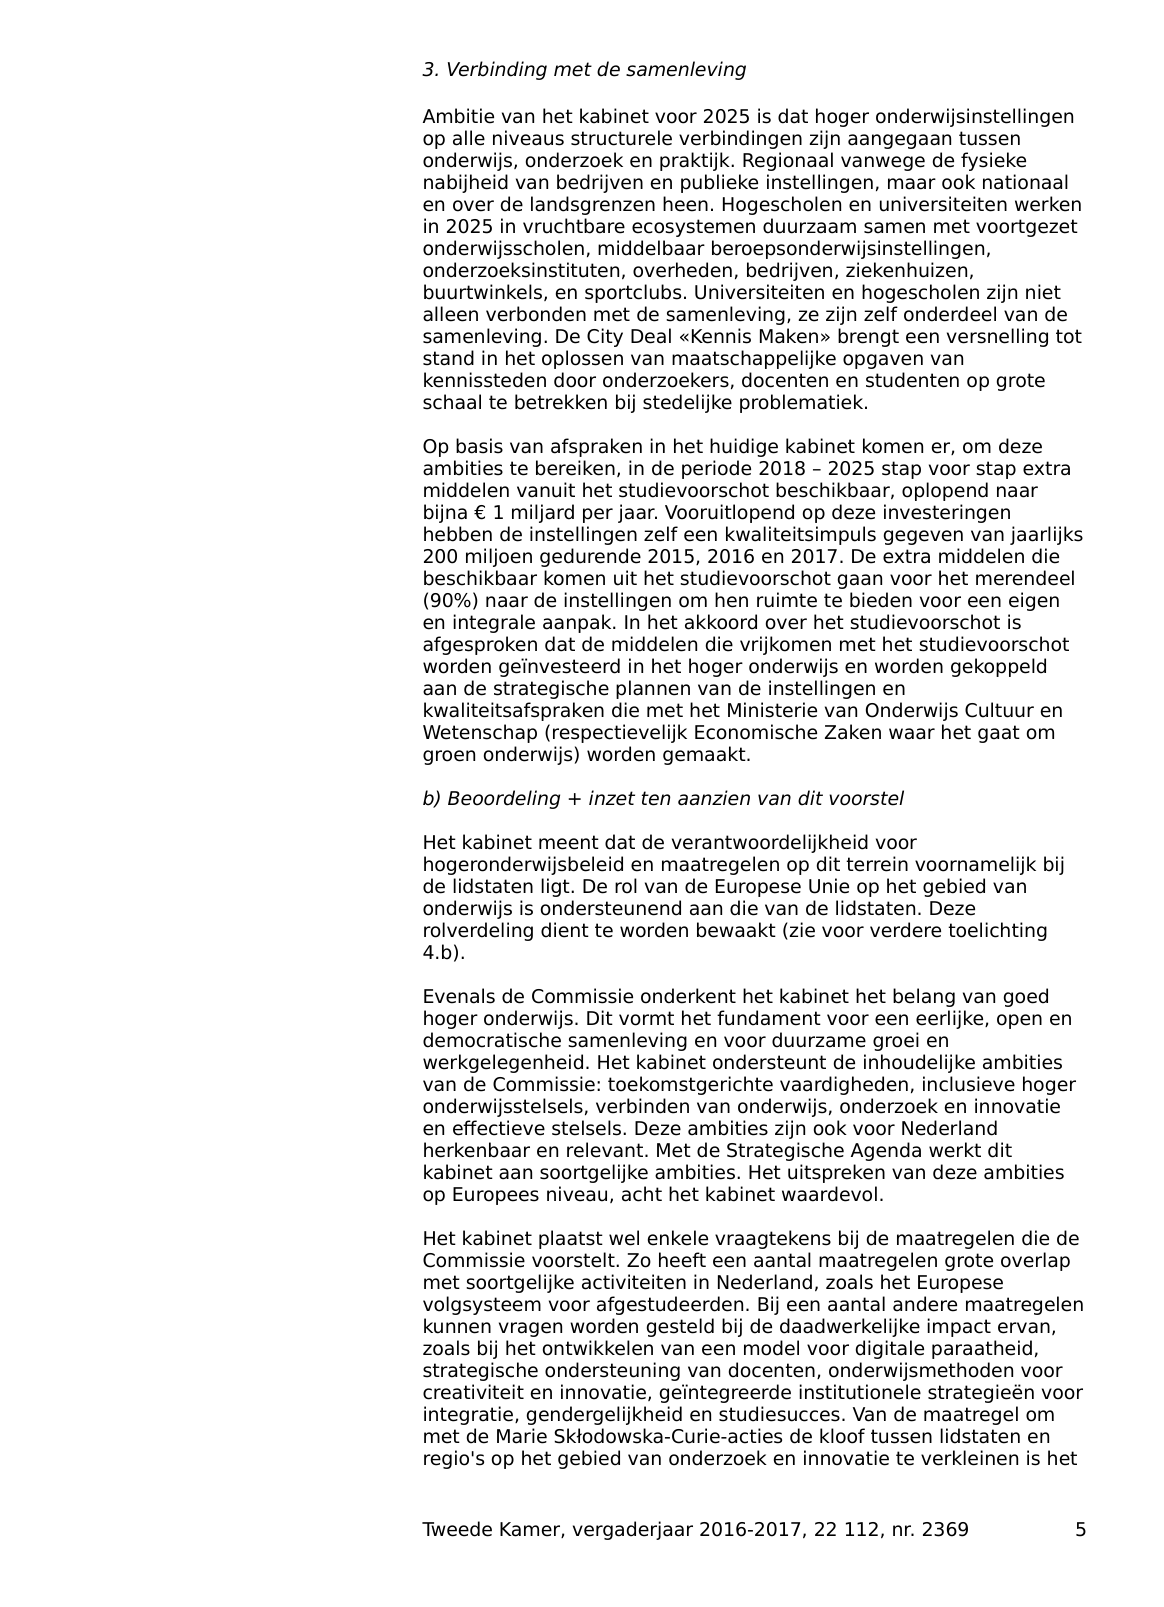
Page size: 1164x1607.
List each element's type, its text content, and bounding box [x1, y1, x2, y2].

subtitle 3. Verbinding met de samenleving [422, 59, 1087, 81]
text Het kabinet plaatst wel enkele vraagtekens bij de maatregelen die de Commissie voorstelt. Zo heeft een aantal maatregelen grote overlap met soortgelijke activiteiten in Nederland, zoals het Europese volgsysteem voor afgestudeerden. Bij een aantal andere maatregelen kunnen vragen worden gesteld bij de daadwerkelijke impact ervan, zoals bij het ontwikkelen van een model voor digitale paraatheid, strategische ondersteuning van docenten, onderwijsmethoden voor creativiteit en innovatie, geïntegreerde institutionele strategieën voor integratie, gendergelijkheid en studiesucces. Van de maatregel om met de Marie Skłodowska-Curie-acties de kloof tussen lidstaten en regio's op het gebied van onderzoek en innovatie te verkleinen is het [422, 1228, 1087, 1470]
text Evenals de Commissie onderkent het kabinet het belang van goed hoger onderwijs. Dit vormt het fundament voor een eerlijke, open en democratische samenleving en voor duurzame groei en werkgelegenheid. Het kabinet ondersteunt de inhoudelijke ambities van de Commissie: toekomstgerichte vaardigheden, inclusieve hoger onderwijsstelsels, verbinden van onderwijs, onderzoek en innovatie en effectieve stelsels. Deze ambities zijn ook voor Nederland herkenbaar en relevant. Met de Strategische Agenda werkt dit kabinet aan soortgelijke ambities. Het uitspreken van deze ambities op Europees niveau, acht het kabinet waardevol. [422, 986, 1087, 1206]
text Op basis van afspraken in het huidige kabinet komen er, om deze ambities te bereiken, in de periode 2018 – 2025 stap voor stap extra middelen vanuit het studievoorschot beschikbaar, oplopend naar bijna € 1 miljard per jaar. Vooruitlopend op deze investeringen hebben de instellingen zelf een kwaliteitsimpuls gegeven van jaarlijks 200 miljoen gedurende 2015, 2016 en 2017. De extra middelen die beschikbaar komen uit het studievoorschot gaan voor het merendeel (90%) naar de instellingen om hen ruimte te bieden voor een eigen en integrale aanpak. In het akkoord over het studievoorschot is afgesproken dat de middelen die vrijkomen met het studievoorschot worden geïnvesteerd in het hoger onderwijs en worden gekoppeld aan de strategische plannen van de instellingen en kwaliteitsafspraken die met het Ministerie van Onderwijs Cultuur en Wetenschap (respectievelijk Economische Zaken waar het gaat om groen onderwijs) worden gemaakt. [422, 436, 1087, 766]
subtitle b) Beoordeling + inzet ten aanzien van dit voorstel [422, 788, 1087, 810]
text Het kabinet meent dat de verantwoordelijkheid voor hogeronderwijsbeleid en maatregelen op dit terrein voornamelijk bij de lidstaten ligt. De rol van de Europese Unie op het gebied van onderwijs is ondersteunend aan die van de lidstaten. Deze rolverdeling dient te worden bewaakt (zie voor verdere toelichting 4.b). [422, 832, 1087, 964]
text Ambitie van het kabinet voor 2025 is dat hoger onderwijsinstellingen op alle niveaus structurele verbindingen zijn aangegaan tussen onderwijs, onderzoek en praktijk. Regionaal vanwege de fysieke nabijheid van bedrijven en publieke instellingen, maar ook nationaal en over de landsgrenzen heen. Hogescholen en universiteiten werken in 2025 in vruchtbare ecosystemen duurzaam samen met voortgezet onderwijsscholen, middelbaar beroepsonderwijsinstellingen, onderzoeksinstituten, overheden, bedrijven, ziekenhuizen, buurtwinkels, en sportclubs. Universiteiten en hogescholen zijn niet alleen verbonden met de samenleving, ze zijn zelf onderdeel van de samenleving. De City Deal «Kennis Maken» brengt een versnelling tot stand in het oplossen van maatschappelijke opgaven van kennissteden door onderzoekers, docenten en studenten op grote schaal te betrekken bij stedelijke problematiek. [422, 106, 1087, 414]
